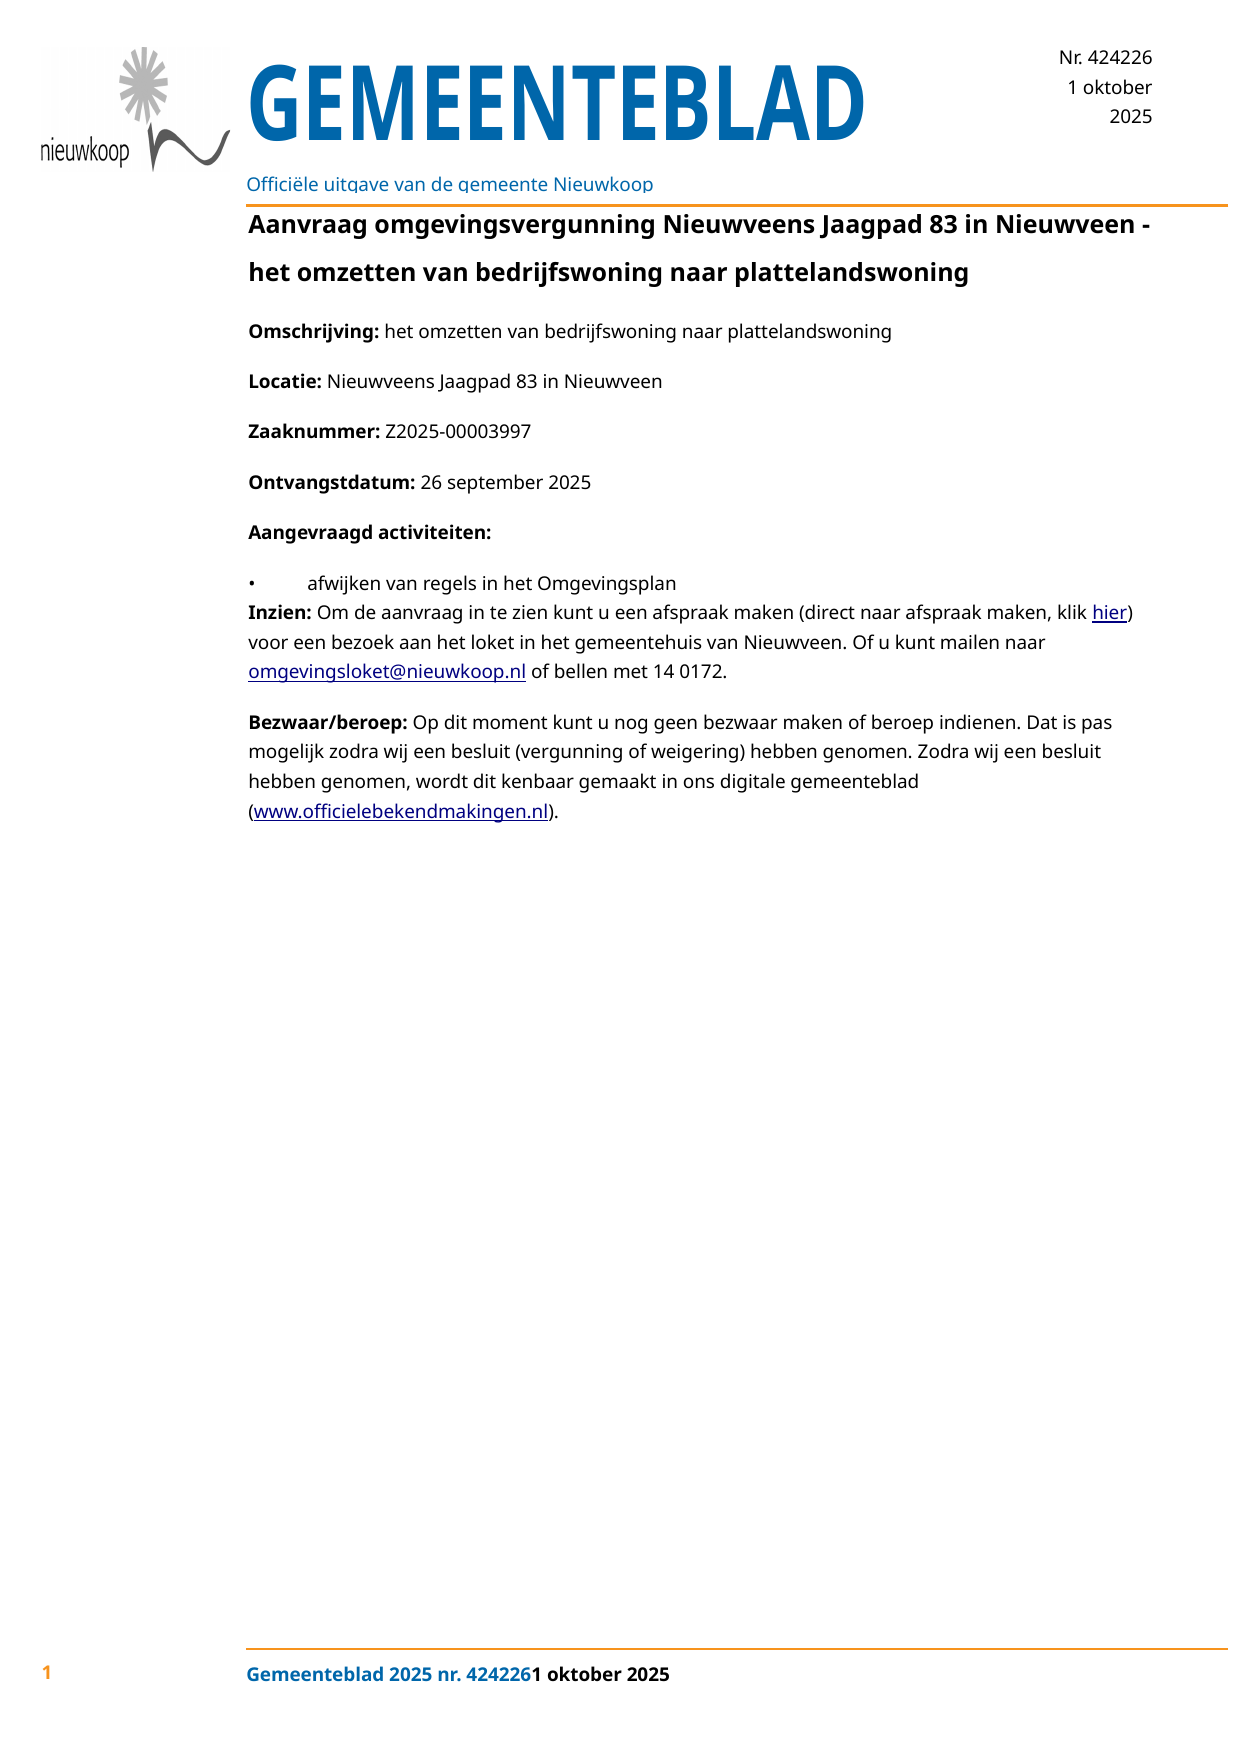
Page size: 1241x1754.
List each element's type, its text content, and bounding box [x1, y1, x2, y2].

text Inzien: Om de aanvraag in te zien kunt u een afspraak maken (direct naar afspraak maken, klik hier) voor een bezoek aan het loket in het gemeentehuis van Nieuwveen. Of u kunt mailen naar omgevingsloket@nieuwkoop.nl of bellen met 14 0172. [248, 599, 1152, 684]
text Aanvraag omgevingsvergunning Nieuwveens Jaagpad 83 in Nieuwveen - het omzetten van bedrijfswoning naar plattelandswoning [248, 207, 1152, 288]
text Ontvangstdatum: 26 september 2025 [248, 469, 1152, 495]
text Bezwaar/beroep: Op dit moment kunt u nog geen bezwaar maken of beroep indienen. Dat is pas mogelijk zodra wij een besluit (vergunning of weigering) hebben genomen. Zodra wij een besluit hebben genomen, wordt dit kenbaar gemaakt in ons digitale gemeenteblad (www.officielebekendmakingen.nl). [248, 709, 1152, 824]
text Aangevraagd activiteiten: [248, 519, 1152, 545]
list afwijken van regels in het Omgevingsplan [248, 570, 1152, 596]
text Zaaknummer: Z2025-00003997 [248, 419, 1152, 444]
text Locatie: Nieuwveens Jaagpad 83 in Nieuwveen [248, 368, 1152, 394]
picture [41, 47, 231, 172]
text Omschrijving: het omzetten van bedrijfswoning naar plattelandswoning [248, 318, 1152, 344]
